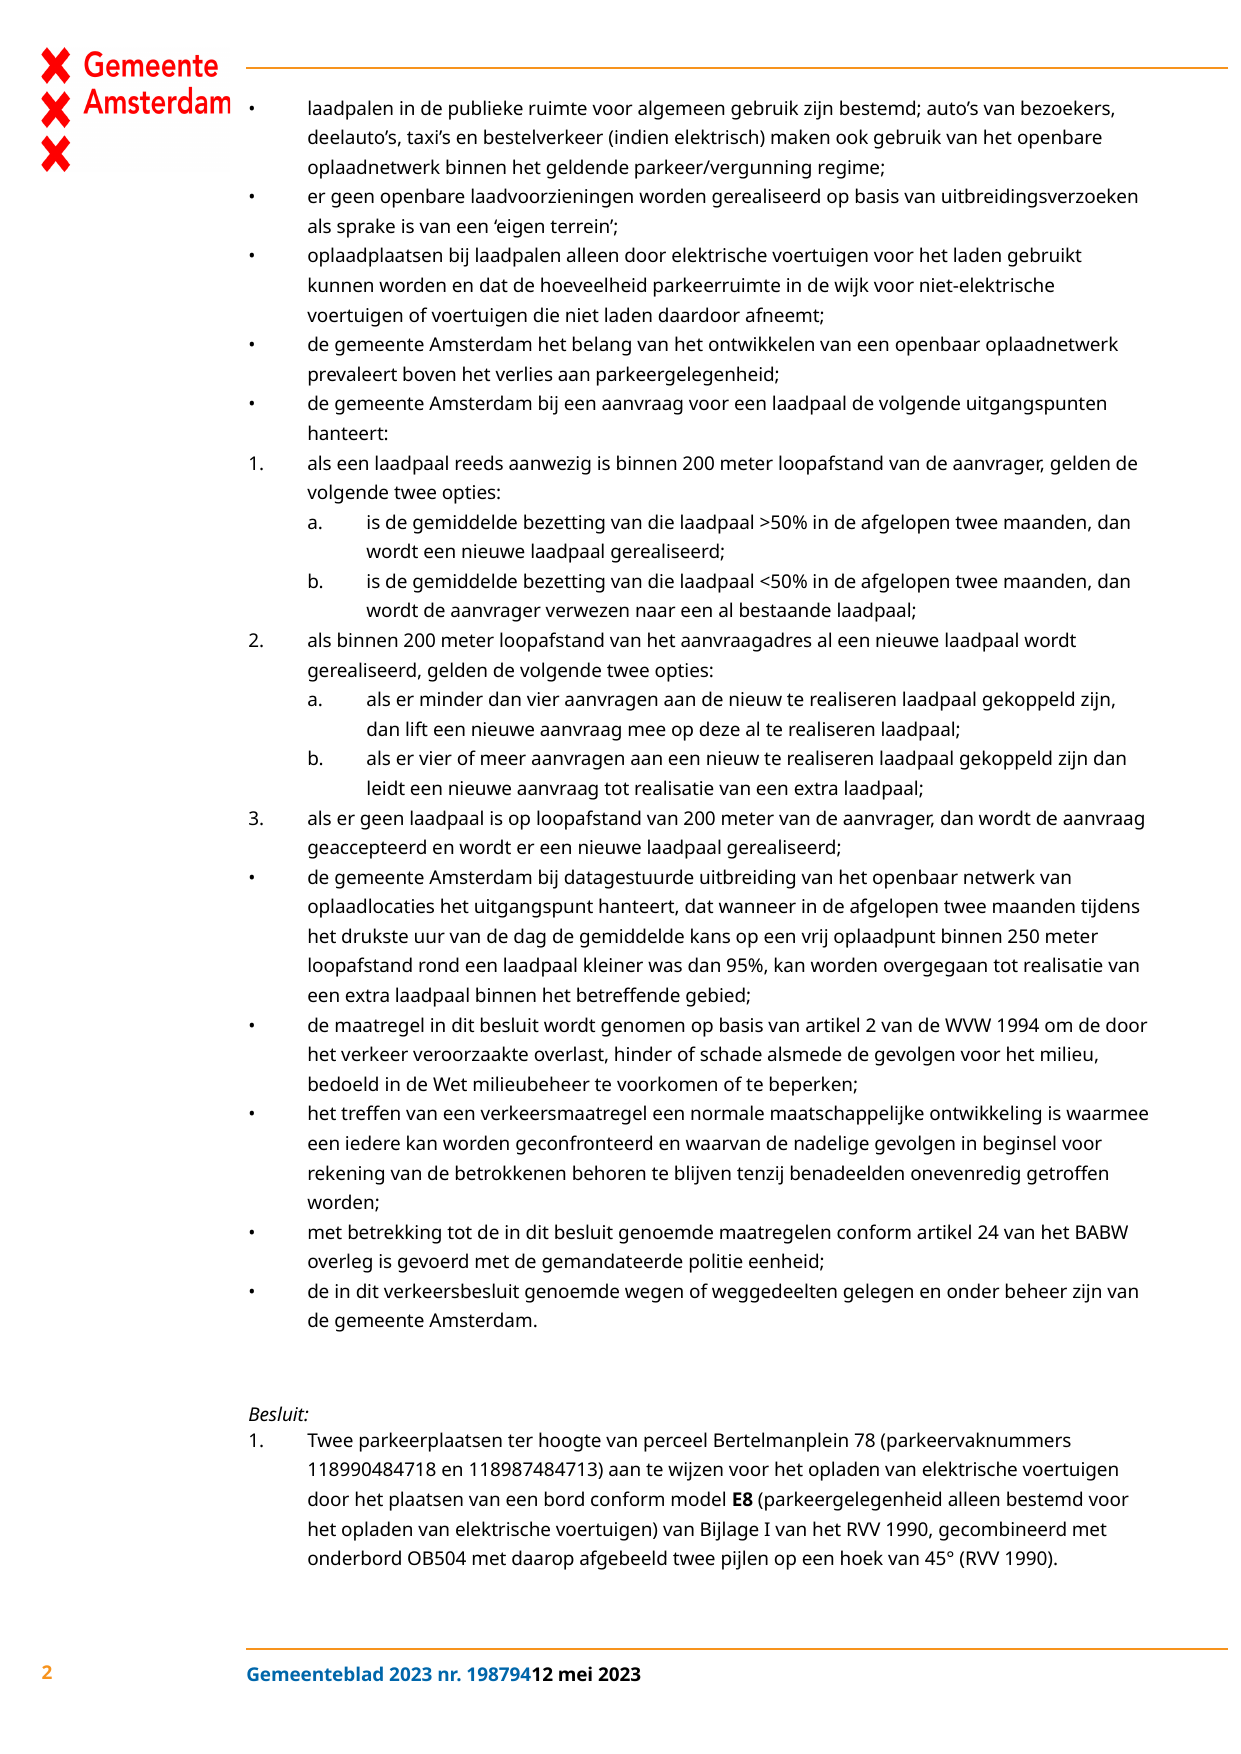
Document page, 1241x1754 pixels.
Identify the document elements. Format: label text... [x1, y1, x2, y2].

list als er vier of meer aanvragen aan een nieuw te realiseren laadpaal gekoppeld zijn dan leidt een nieuwe aanvraag tot realisatie van een extra laadpaal; [307, 746, 1152, 801]
list als er minder dan vier aanvragen aan de nieuw te realiseren laadpaal gekoppeld zijn, dan lift een nieuwe aanvraag mee op deze al te realiseren laadpaal; [307, 686, 1152, 742]
list de maatregel in dit besluit wordt genomen op basis van artikel 2 van de WVW 1994 om de door het verkeer veroorzaakte overlast, hinder of schade alsmede de gevolgen voor het milieu, bedoeld in de Wet milieubeheer te voorkomen of te beperken; [248, 1012, 1152, 1097]
list Twee parkeerplaatsen ter hoogte van perceel Bertelmanplein 78 (parkeervaknummers 118990484718 en 118987484713) aan te wijzen voor het opladen van elektrische voertuigen door het plaatsen van een bord conform model E8 (parkeergelegenheid alleen bestemd voor het opladen van elektrische voertuigen) van Bijlage I van het RVV 1990, gecombineerd met onderbord OB504 met daarop afgebeeld twee pijlen op een hoek van 45° (RVV 1990). [248, 1427, 1152, 1571]
list de gemeente Amsterdam bij een aanvraag voor een laadpaal de volgende uitgangspunten hanteert: [248, 391, 1152, 446]
list is de gemiddelde bezetting van die laadpaal <50% in de afgelopen twee maanden, dan wordt de aanvrager verwezen naar een al bestaande laadpaal; [307, 568, 1152, 623]
list de gemeente Amsterdam het belang van het ontwikkelen van een openbaar oplaadnetwerk prevaleert boven het verlies aan parkeergelegenheid; [248, 331, 1152, 387]
list het treffen van een verkeersmaatregel een normale maatschappelijke ontwikkeling is waarmee een iedere kan worden geconfronteerd en waarvan de nadelige gevolgen in beginsel voor rekening van de betrokkenen behoren te blijven tenzij benadeelden onevenredig getroffen worden; [248, 1101, 1152, 1215]
picture [41, 47, 231, 172]
list als er geen laadpaal is op loopafstand van 200 meter van de aanvrager, dan wordt de aanvraag geaccepteerd en wordt er een nieuwe laadpaal gerealiseerd; [248, 805, 1152, 860]
list er geen openbare laadvoorzieningen worden gerealiseerd op basis van uitbreidingsverzoeken als sprake is van een ‘eigen terrein’; [248, 183, 1152, 239]
list als binnen 200 meter loopafstand van het aanvraagadres al een nieuwe laadpaal wordt gerealiseerd, gelden de volgende twee opties: [248, 627, 1152, 683]
list als een laadpaal reeds aanwezig is binnen 200 meter loopafstand van de aanvrager, gelden de volgende twee opties: [248, 450, 1152, 505]
list oplaadplaatsen bij laadpalen alleen door elektrische voertuigen voor het laden gebruikt kunnen worden en dat de hoeveelheid parkeerruimte in de wijk voor niet-elektrische voertuigen of voertuigen die niet laden daardoor afneemt; [248, 243, 1152, 328]
text Besluit: [248, 1401, 1152, 1427]
list is de gemiddelde bezetting van die laadpaal >50% in de afgelopen twee maanden, dan wordt een nieuwe laadpaal gerealiseerd; [307, 509, 1152, 564]
list laadpalen in de publieke ruimte voor algemeen gebruik zijn bestemd; auto’s van bezoekers, deelauto’s, taxi’s en bestelverkeer (indien elektrisch) maken ook gebruik van het openbare oplaadnetwerk binnen het geldende parkeer/vergunning regime; [248, 95, 1152, 180]
list de in dit verkeersbesluit genoemde wegen of weggedeelten gelegen en onder beheer zijn van de gemeente Amsterdam. [248, 1278, 1152, 1333]
list met betrekking tot de in dit besluit genoemde maatregelen conform artikel 24 van het BABW overleg is gevoerd met de gemandateerde politie eenheid; [248, 1219, 1152, 1274]
list de gemeente Amsterdam bij datagestuurde uitbreiding van het openbaar netwerk van oplaadlocaties het uitgangspunt hanteert, dat wanneer in de afgelopen twee maanden tijdens het drukste uur van de dag de gemiddelde kans op een vrij oplaadpunt binnen 250 meter loopafstand rond een laadpaal kleiner was dan 95%, kan worden overgegaan tot realisatie van een extra laadpaal binnen het betreffende gebied; [248, 864, 1152, 1008]
